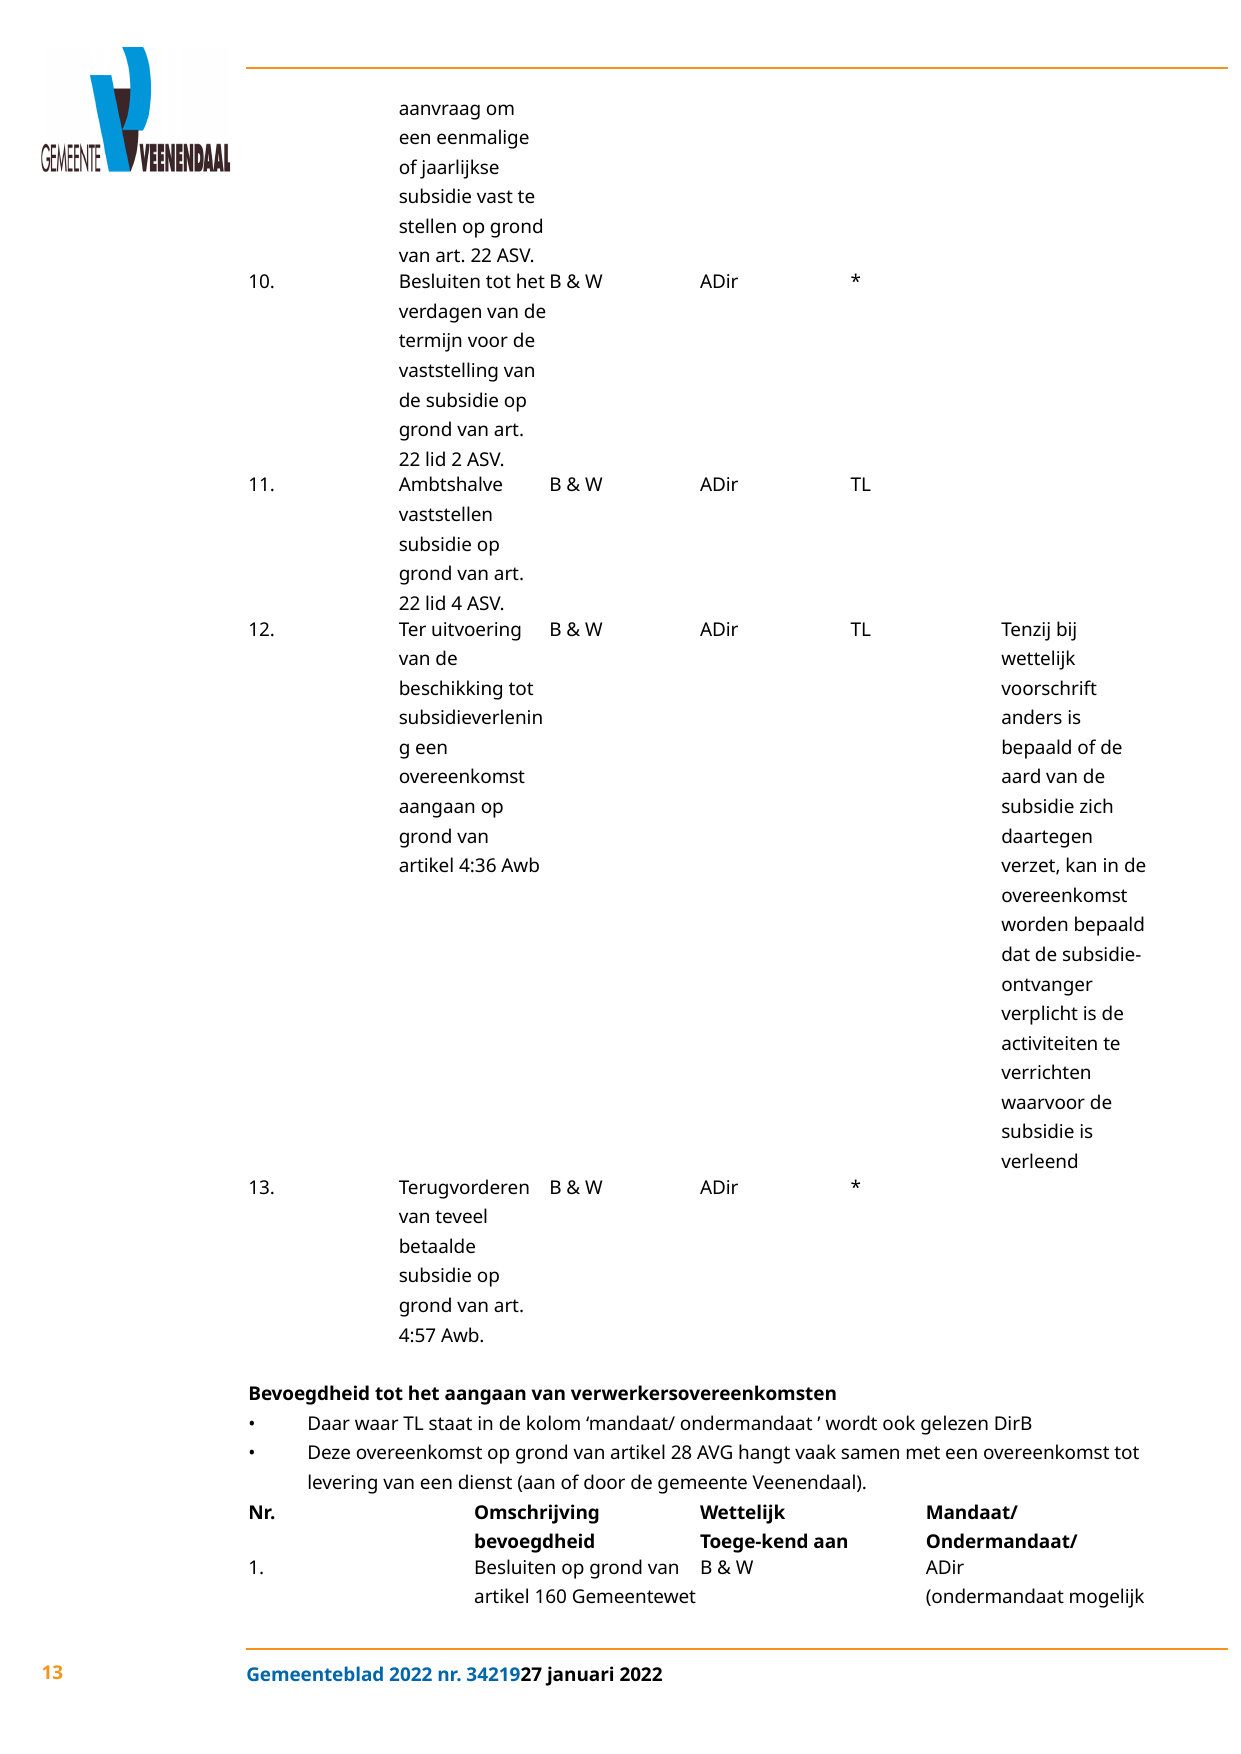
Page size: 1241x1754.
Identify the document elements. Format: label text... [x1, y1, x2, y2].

table_cell B & W [549, 1174, 700, 1348]
table_cell [700, 95, 850, 268]
table_cell [1001, 95, 1152, 268]
table_cell aanvraag om een eenmalige of jaarlijkse subsidie vast te stellen op grond van art. 22 ASV. [399, 95, 549, 268]
table_cell Terugvorderen van teveel betaalde subsidie op grond van art. 4:57 Awb. [399, 1174, 549, 1348]
text Bevoegdheid tot het aangaan van verwerkersovereenkomsten [248, 1380, 1152, 1406]
table_cell ADir [700, 616, 850, 1174]
table_cell ADir (ondermandaat mogelijk [926, 1554, 1152, 1609]
table_cell B & W [549, 472, 700, 616]
table_cell ADir [700, 269, 850, 472]
table_cell * [850, 1174, 1001, 1348]
table_cell Besluiten tot het verdagen van de termijn voor de vaststelling van de subsidie op grond van art. 22 lid 2 ASV. [399, 269, 549, 472]
table_cell [248, 472, 398, 616]
table_cell [1001, 472, 1152, 616]
table_header Omschrijving bevoegdheid [474, 1499, 700, 1554]
table_cell B & W [549, 616, 700, 1174]
table_cell * [850, 269, 1001, 472]
table_cell [248, 95, 398, 268]
table_cell [248, 1174, 398, 1348]
table_cell Ambtshalve vaststellen subsidie op grond van art. 22 lid 4 ASV. [399, 472, 549, 616]
table_cell Ter uitvoering van de beschikking tot subsidieverlening een overeenkomst aangaan op grond van artikel 4:36 Awb [399, 616, 549, 1174]
table_cell ADir [700, 472, 850, 616]
list Daar waar TL staat in de kolom ‘mandaat/ ondermandaat ’ wordt ook gelezen DirB [248, 1410, 1152, 1436]
table_cell [850, 95, 1001, 268]
table_cell [1001, 1174, 1152, 1348]
picture [123, 47, 231, 172]
table_cell Tenzij bij wettelijk voorschrift anders is bepaald of de aard van de subsidie zich daartegen verzet, kan in de overeenkomst worden bepaald dat de subsidie-ontvanger verplicht is de activiteiten te verrichten waarvoor de subsidie is verleend [1001, 616, 1152, 1174]
table_cell TL [850, 472, 1001, 616]
table_cell [1001, 269, 1152, 472]
picture [41, 47, 130, 172]
table_header Wettelijk Toege-kend aan [700, 1499, 926, 1554]
table_header Nr. [248, 1499, 474, 1554]
table_header Mandaat/ Ondermandaat/ [926, 1499, 1152, 1554]
table_cell ADir [700, 1174, 850, 1348]
table_cell [248, 616, 398, 1174]
table_cell [248, 1554, 474, 1609]
table_cell [248, 269, 398, 472]
table_cell TL [850, 616, 1001, 1174]
table_cell [549, 95, 700, 268]
list Deze overeenkomst op grond van artikel 28 AVG hangt vaak samen met een overeenkomst tot levering van een dienst (aan of door de gemeente Veenendaal). [248, 1439, 1152, 1495]
table_cell B & W [549, 269, 700, 472]
table_cell B & W [700, 1554, 926, 1609]
table_cell Besluiten op grond van artikel 160 Gemeentewet [474, 1554, 700, 1609]
